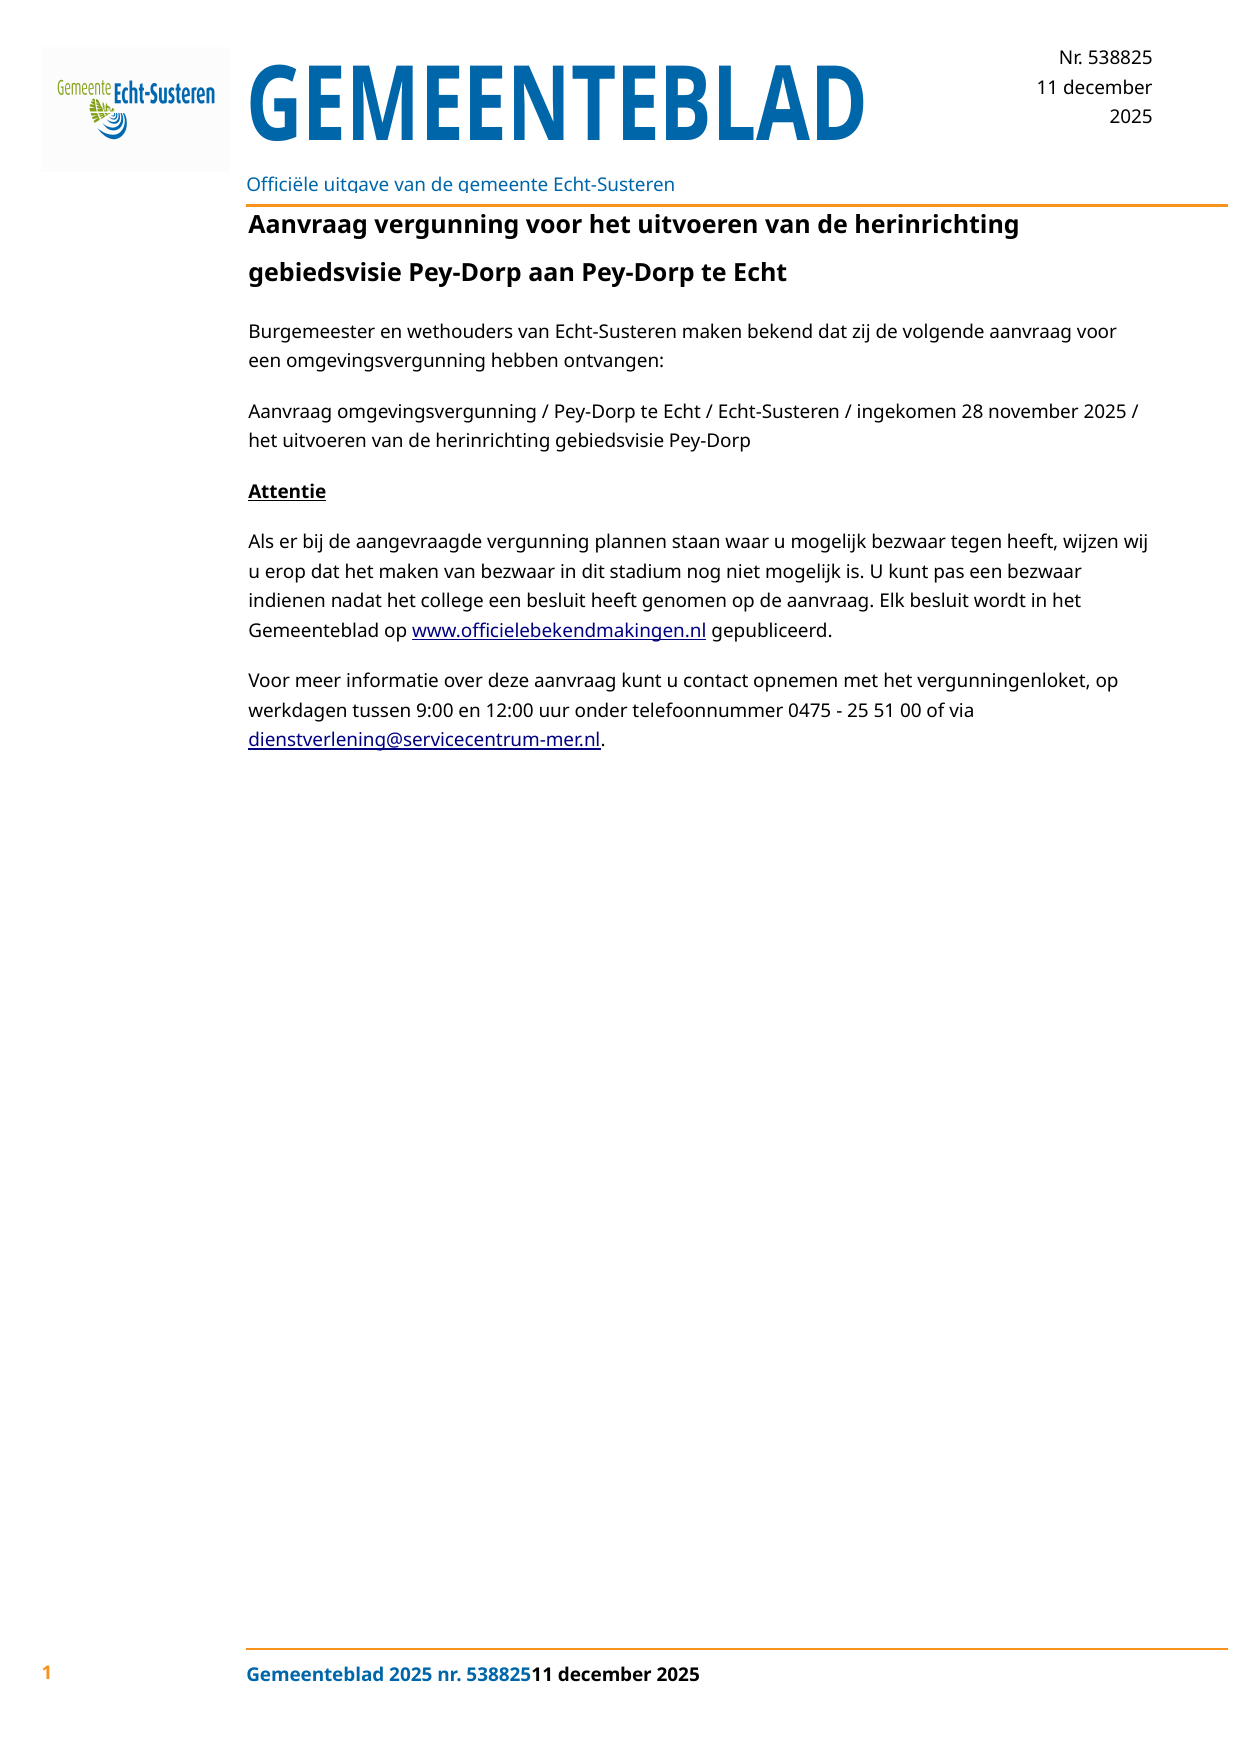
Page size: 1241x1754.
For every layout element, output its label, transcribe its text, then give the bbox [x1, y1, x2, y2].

text Voor meer informatie over deze aanvraag kunt u contact opnemen met het vergunningenloket, op werkdagen tussen 9:00 en 12:00 uur onder telefoonnummer 0475 - 25 51 00 of via dienstverlening@servicecentrum-mer.nl. [248, 667, 1152, 752]
text Als er bij de aangevraagde vergunning plannen staan waar u mogelijk bezwaar tegen heeft, wijzen wij u erop dat het maken van bezwaar in dit stadium nog niet mogelijk is. U kunt pas een bezwaar indienen nadat het college een besluit heeft genomen op de aanvraag. Elk besluit wordt in het Gemeenteblad op www.officielebekendmakingen.nl gepubliceerd. [248, 528, 1152, 643]
text Burgemeester en wethouders van Echt-Susteren maken bekend dat zij de volgende aanvraag voor een omgevingsvergunning hebben ontvangen: [248, 318, 1152, 373]
text Aanvraag vergunning voor het uitvoeren van de herinrichting gebiedsvisie Pey-Dorp aan Pey-Dorp te Echt [248, 207, 1152, 288]
picture [41, 47, 231, 172]
text Attentie [248, 478, 1152, 504]
text Aanvraag omgevingsvergunning / Pey-Dorp te Echt / Echt-Susteren / ingekomen 28 november 2025 / het uitvoeren van de herinrichting gebiedsvisie Pey-Dorp [248, 398, 1152, 453]
